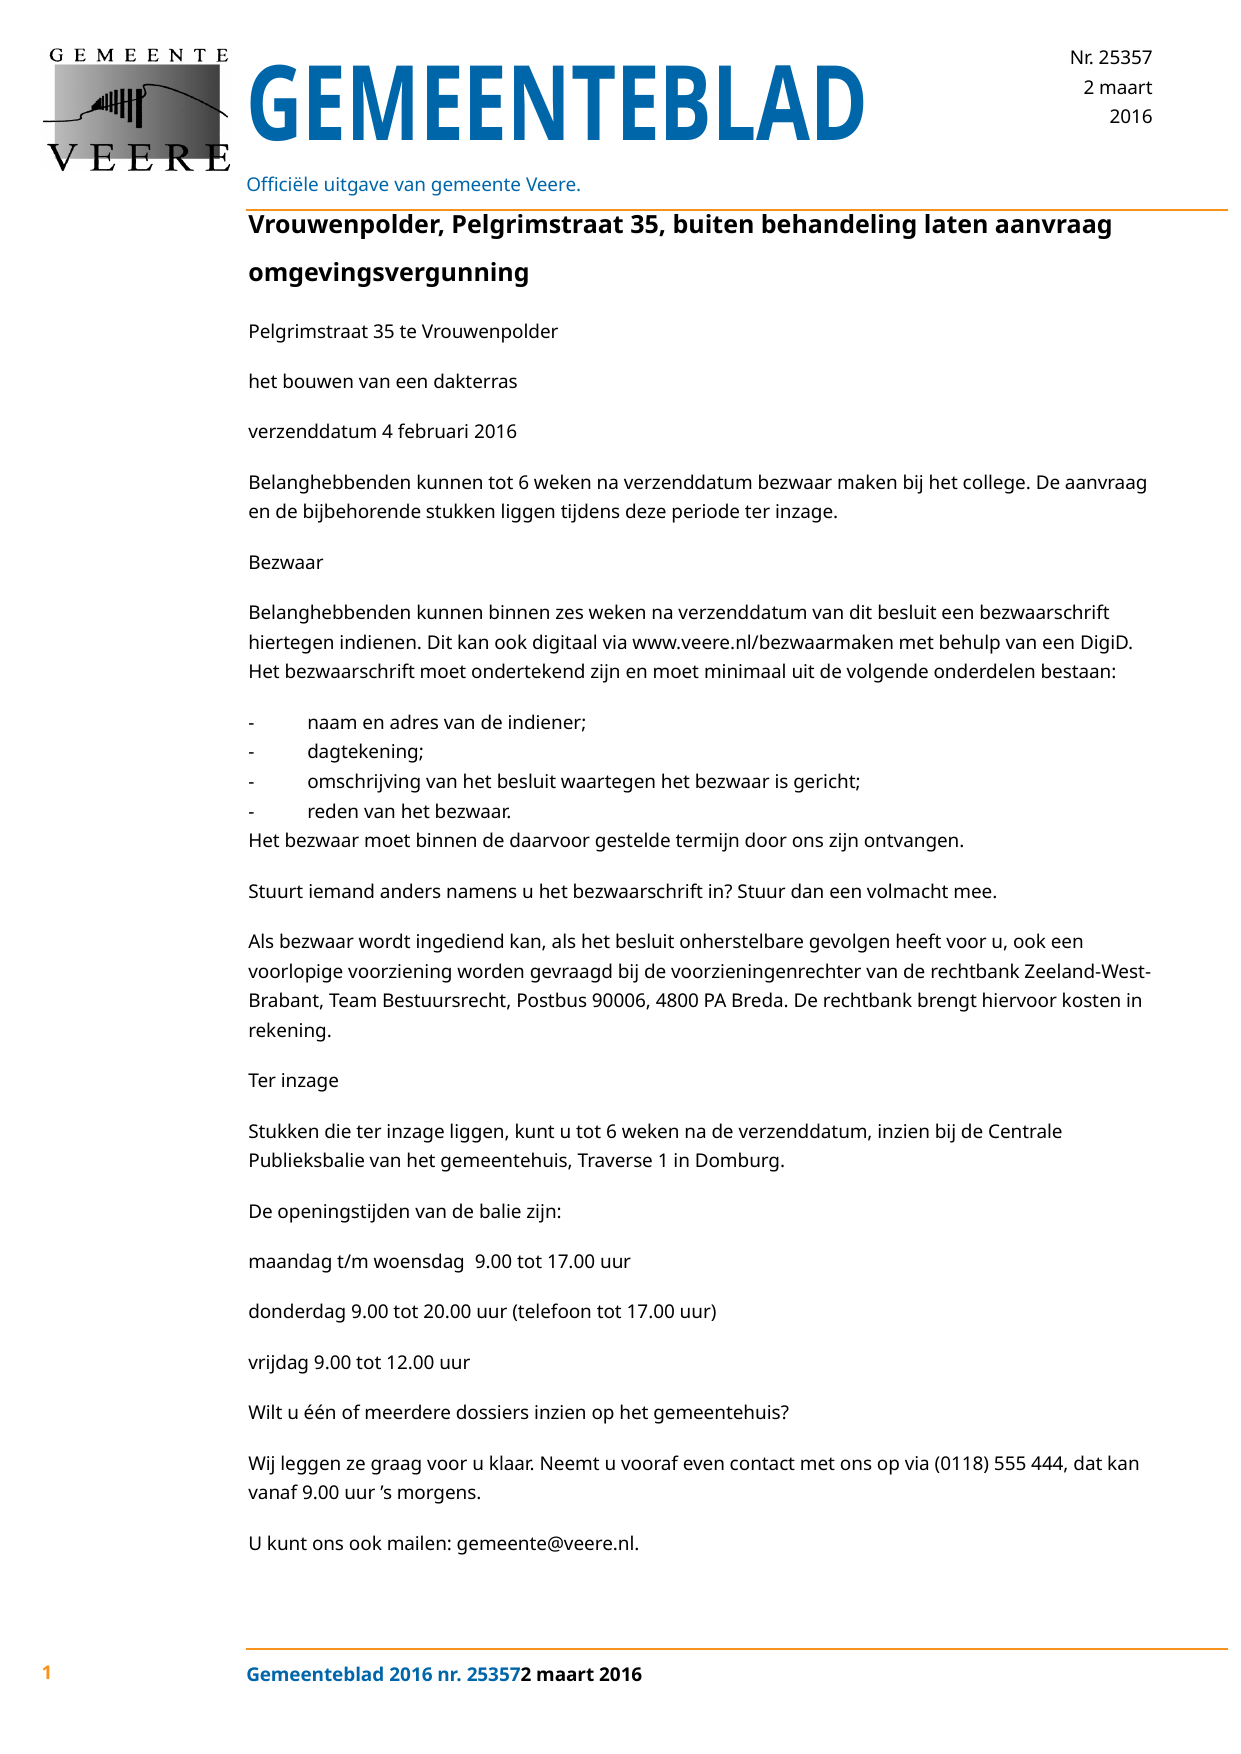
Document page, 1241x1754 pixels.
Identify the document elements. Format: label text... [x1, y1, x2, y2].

text vrijdag 9.00 tot 12.00 uur [248, 1349, 1152, 1375]
list omschrijving van het besluit waartegen het bezwaar is gericht; [248, 768, 1152, 794]
list dagtekening; [248, 739, 1152, 764]
text donderdag 9.00 tot 20.00 uur (telefoon tot 17.00 uur) [248, 1299, 1152, 1324]
text Belanghebbenden kunnen tot 6 weken na verzenddatum bezwaar maken bij het college. De aanvraag en de bijbehorende stukken liggen tijdens deze periode ter inzage. [248, 469, 1152, 524]
text Stuurt iemand anders namens u het bezwaarschrift in? Stuur dan een volmacht mee. [248, 878, 1152, 904]
text het bouwen van een dakterras [248, 368, 1152, 394]
text Pelgrimstraat 35 te Vrouwenpolder [248, 318, 1152, 344]
picture [41, 47, 231, 172]
list naam en adres van de indiener; [248, 709, 1152, 735]
text De openingstijden van de balie zijn: [248, 1198, 1152, 1224]
text Vrouwenpolder, Pelgrimstraat 35, buiten behandeling laten aanvraag omgevingsvergunning [248, 211, 1152, 288]
text maandag t/m woensdag 9.00 tot 17.00 uur [248, 1248, 1152, 1274]
text Stukken die ter inzage liggen, kunt u tot 6 weken na de verzenddatum, inzien bij de Centrale Publieksbalie van het gemeentehuis, Traverse 1 in Domburg. [248, 1118, 1152, 1173]
text Belanghebbenden kunnen binnen zes weken na verzenddatum van dit besluit een bezwaarschrift hiertegen indienen. Dit kan ook digitaal via www.veere.nl/bezwaarmaken met behulp van een DigiD. Het bezwaarschrift moet ondertekend zijn en moet minimaal uit de volgende onderdelen bestaan: [248, 599, 1152, 684]
text Het bezwaar moet binnen de daarvoor gestelde termijn door ons zijn ontvangen. [248, 827, 1152, 853]
text Ter inzage [248, 1067, 1152, 1093]
text U kunt ons ook mailen: gemeente@veere.nl. [248, 1530, 1152, 1556]
text Bezwaar [248, 549, 1152, 575]
text Wij leggen ze graag voor u klaar. Neemt u vooraf even contact met ons op via (0118) 555 444, dat kan vanaf 9.00 uur ’s morgens. [248, 1450, 1152, 1505]
text verzenddatum 4 februari 2016 [248, 419, 1152, 444]
text Wilt u één of meerdere dossiers inzien op het gemeentehuis? [248, 1399, 1152, 1425]
list reden van het bezwaar. [248, 798, 1152, 824]
text Als bezwaar wordt ingediend kan, als het besluit onherstelbare gevolgen heeft voor u, ook een voorlopige voorziening worden gevraagd bij de voorzieningenrechter van de rechtbank Zeeland-West-Brabant, Team Bestuursrecht, Postbus 90006, 4800 PA Breda. De rechtbank brengt hiervoor kosten in rekening. [248, 928, 1152, 1043]
